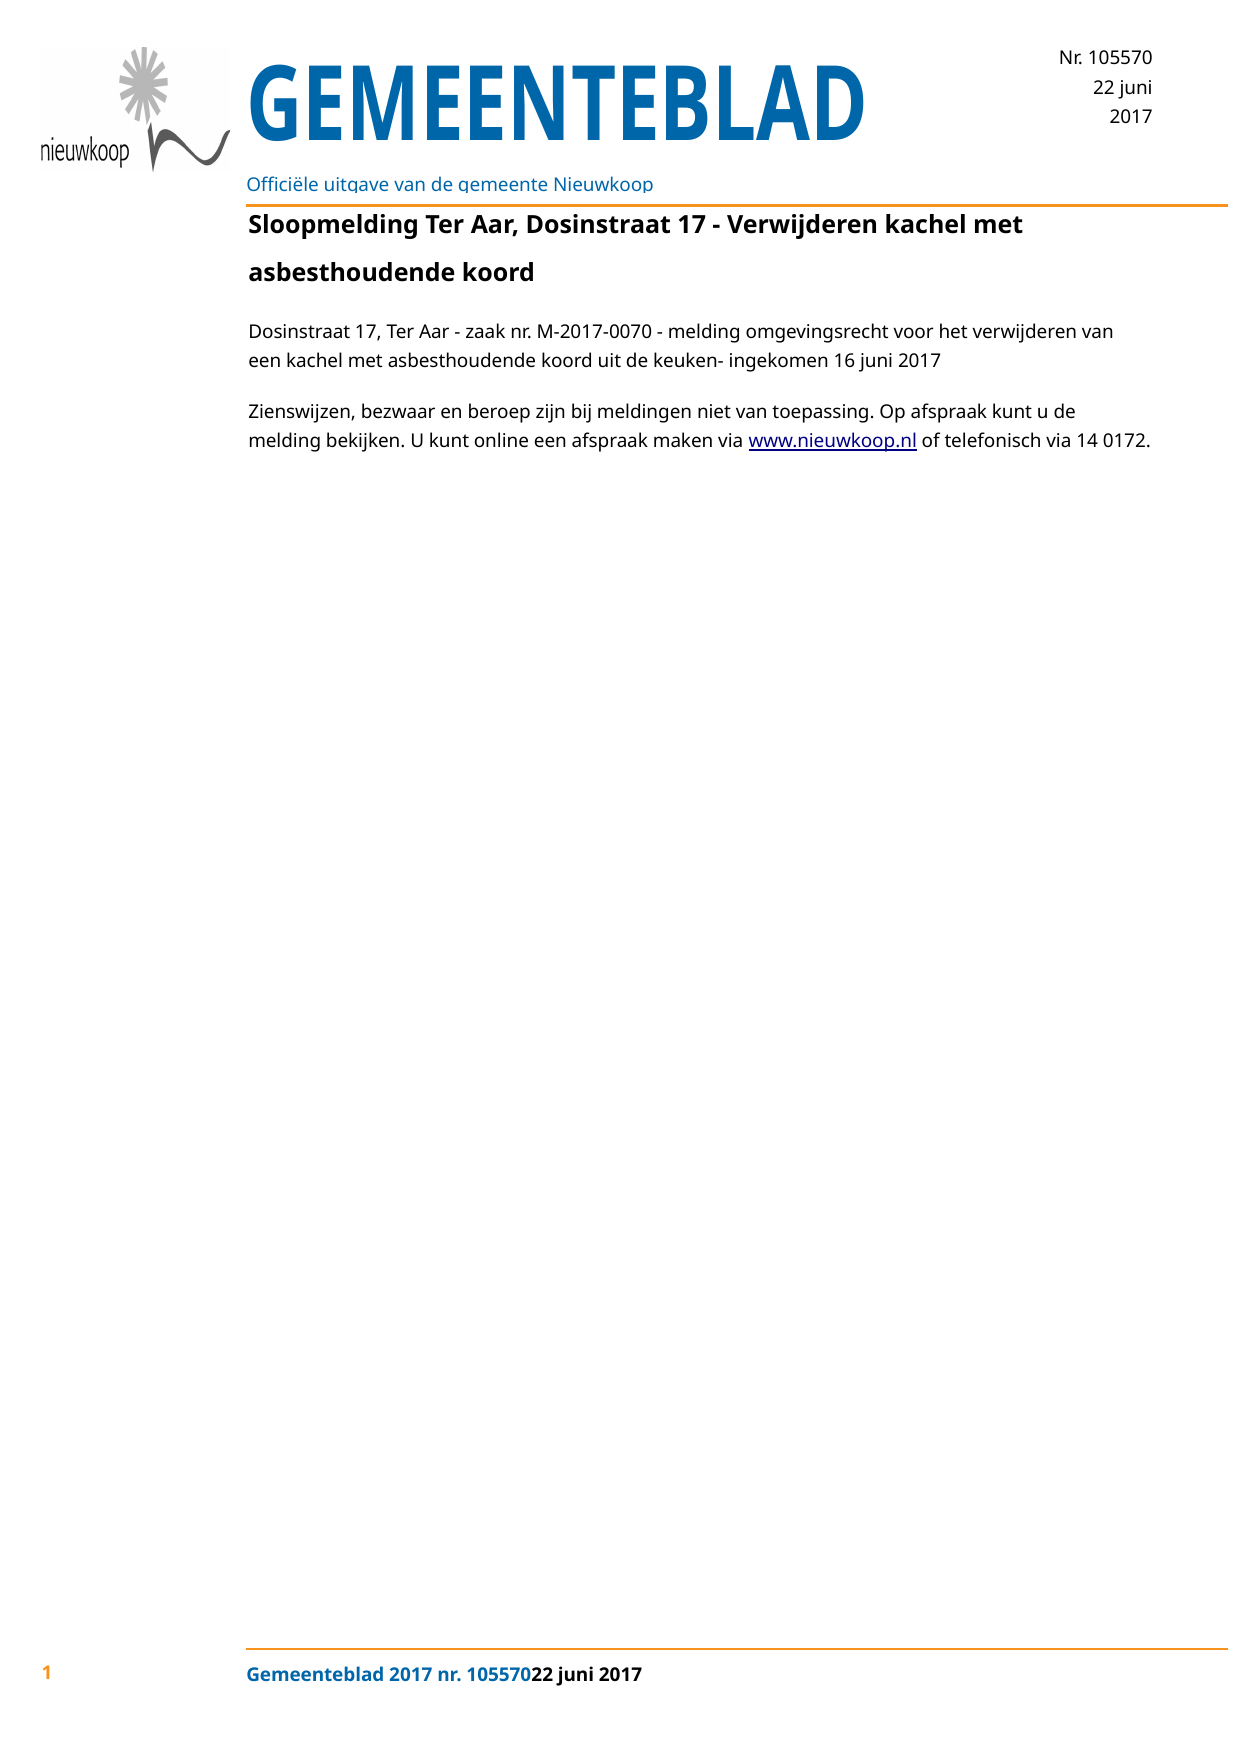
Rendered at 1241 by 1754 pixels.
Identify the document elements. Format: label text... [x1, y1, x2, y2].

text Zienswijzen, bezwaar en beroep zijn bij meldingen niet van toepassing. Op afspraak kunt u de melding bekijken. U kunt online een afspraak maken via www.nieuwkoop.nl of telefonisch via 14 0172. [248, 398, 1152, 453]
text Dosinstraat 17, Ter Aar - zaak nr. M-2017-0070 - melding omgevingsrecht voor het verwijderen van een kachel met asbesthoudende koord uit de keuken- ingekomen 16 juni 2017 [248, 318, 1152, 373]
text Sloopmelding Ter Aar, Dosinstraat 17 - Verwijderen kachel met asbesthoudende koord [248, 207, 1152, 288]
picture [41, 47, 231, 172]
